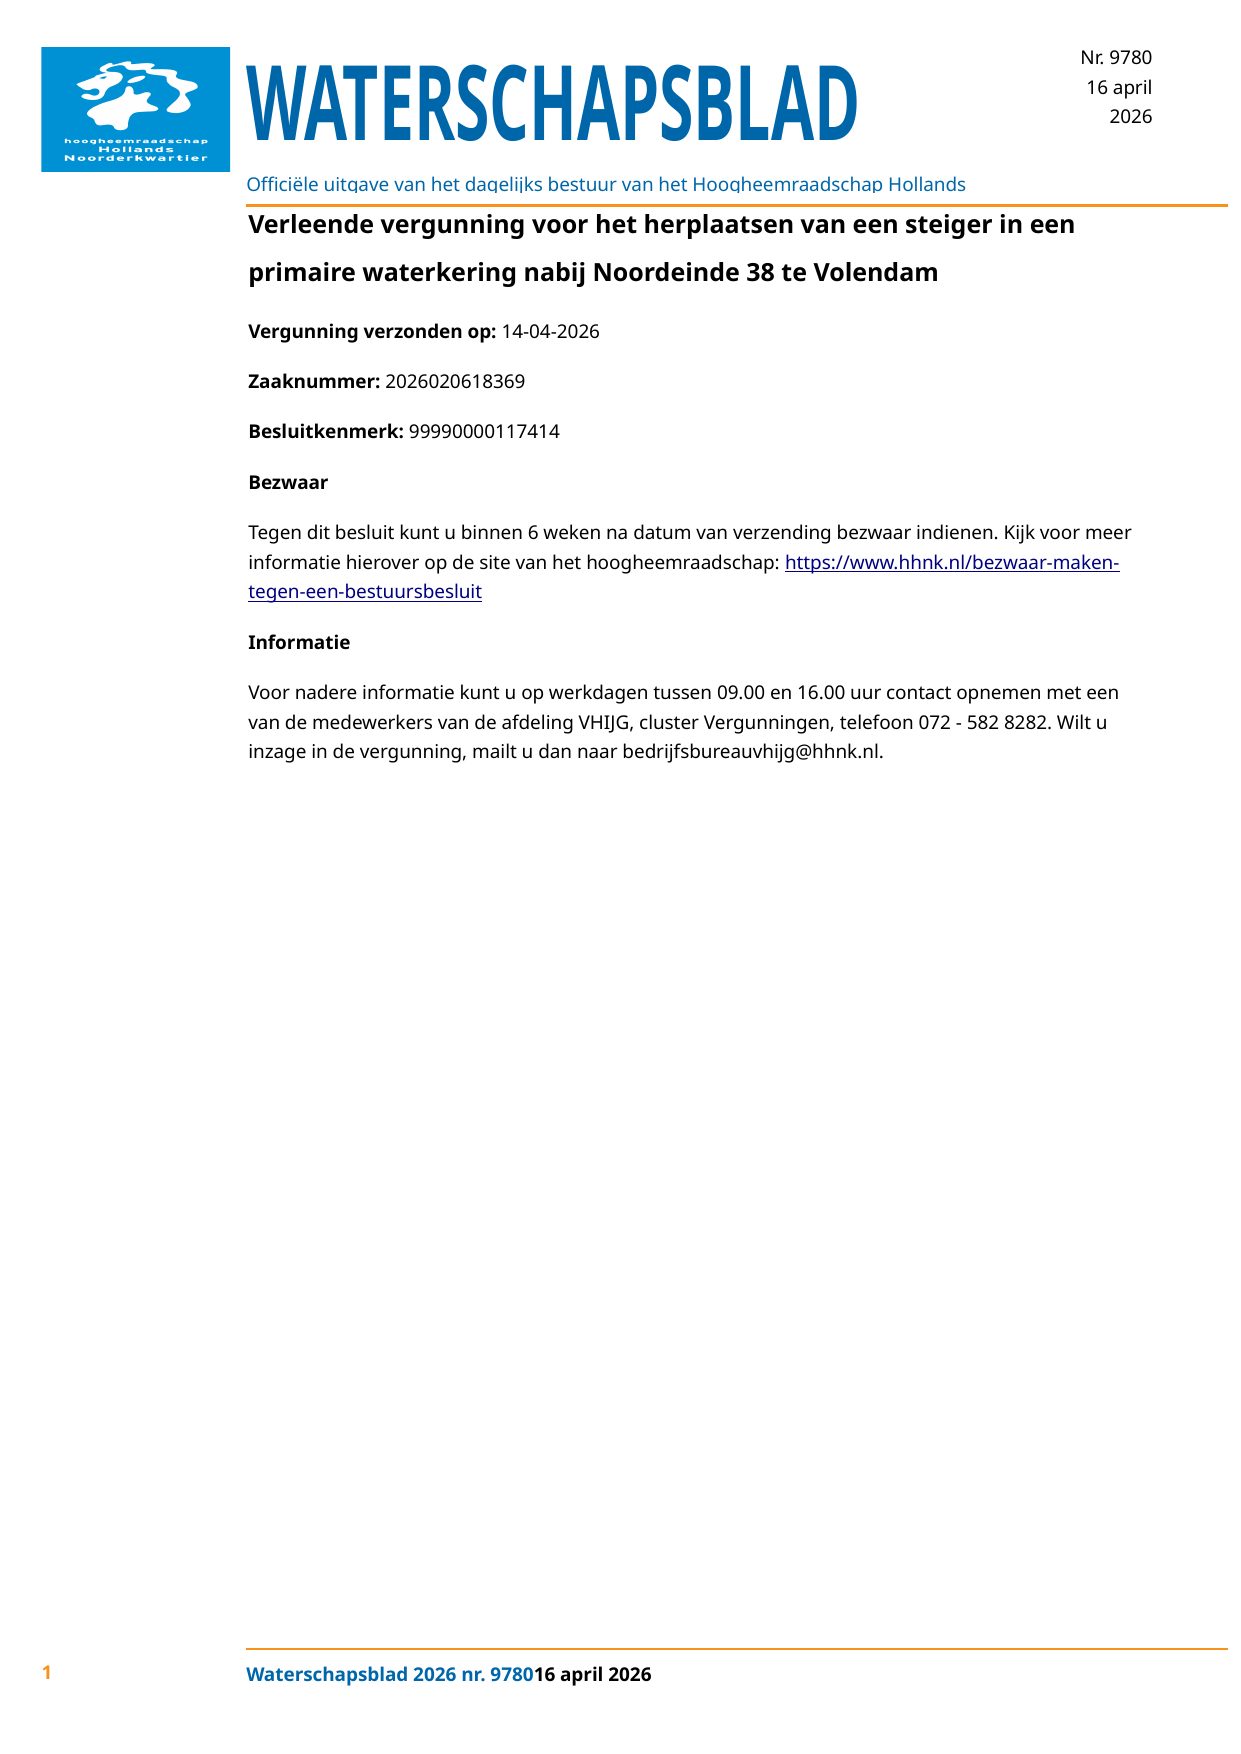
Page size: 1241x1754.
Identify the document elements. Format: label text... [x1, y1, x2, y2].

picture [78, 64, 122, 99]
picture [129, 76, 144, 82]
text Bezwaar [248, 469, 1152, 495]
picture [88, 87, 157, 130]
text Tegen dit besluit kunt u binnen 6 weken na datum van verzending bezwaar indienen. Kijk voor meer informatie hierover op de site van het hoogheemraadschap: https://www.hhnk.nl/bezwaar-maken-tegen-een-bestuursbesluit [248, 519, 1152, 604]
text Zaaknummer: 2026020618369 [248, 368, 1152, 394]
text Voor nadere informatie kunt u op werkdagen tussen 09.00 en 16.00 uur contact opnemen met een van de medewerkers van de afdeling VHIJG, cluster Vergunningen, telefoon 072 - 582 8282. Wilt u inzage in de vergunning, mailt u dan naar bedrijfsbureauvhijg@hhnk.nl. [248, 679, 1152, 764]
text Verleende vergunning voor het herplaatsen van een steiger in een primaire waterkering nabij Noordeinde 38 te Volendam [248, 207, 1152, 288]
text Informatie [248, 629, 1152, 655]
picture [118, 62, 197, 112]
text Besluitkenmerk: 99990000117414 [248, 419, 1152, 444]
text Vergunning verzonden op: 14-04-2026 [248, 318, 1152, 344]
